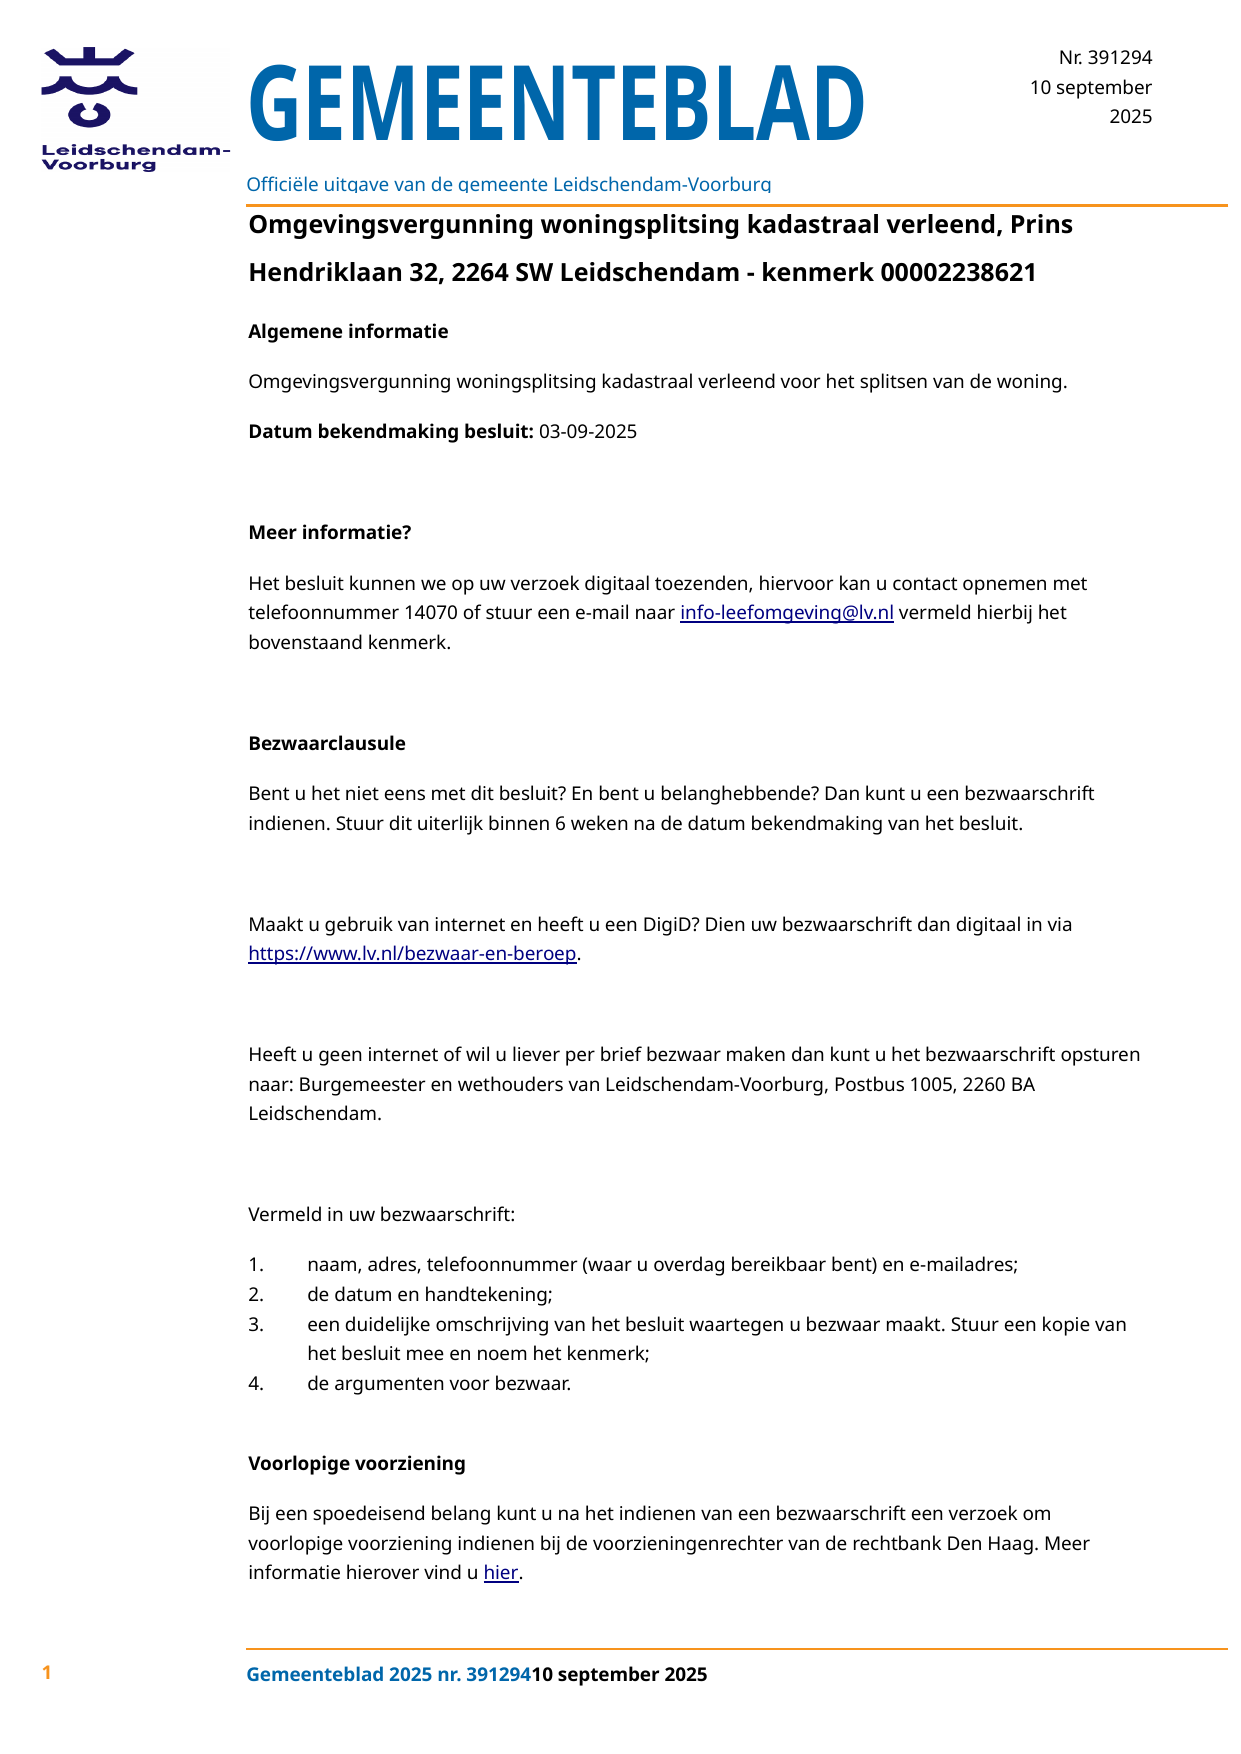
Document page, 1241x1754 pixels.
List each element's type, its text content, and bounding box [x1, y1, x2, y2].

text Omgevingsvergunning woningsplitsing kadastraal verleend voor het splitsen van de woning. [248, 368, 1152, 394]
text Bij een spoedeisend belang kunt u na het indienen van een bezwaarschrift een verzoek om voorlopige voorziening indienen bij de voorzieningenrechter van de rechtbank Den Haag. Meer informatie hierover vind u hier. [248, 1500, 1152, 1585]
text Omgevingsvergunning woningsplitsing kadastraal verleend, Prins Hendriklaan 32, 2264 SW Leidschendam - kenmerk 00002238621 [248, 207, 1152, 288]
text Vermeld in uw bezwaarschrift: [248, 1201, 1152, 1227]
text Bezwaarclausule [248, 730, 1152, 756]
list een duidelijke omschrijving van het besluit waartegen u bezwaar maakt. Stuur een kopie van het besluit mee en noem het kenmerk; [248, 1311, 1152, 1366]
picture [41, 47, 231, 172]
text Heeft u geen internet of wil u liever per brief bezwaar maken dan kunt u het bezwaarschrift opsturen naar: Burgemeester en wethouders van Leidschendam-Voorburg, Postbus 1005, 2260 BA Leidschendam. [248, 1041, 1152, 1126]
list naam, adres, telefoonnummer (waar u overdag bereikbaar bent) en e-mailadres; [248, 1252, 1152, 1277]
text Het besluit kunnen we op uw verzoek digitaal toezenden, hiervoor kan u contact opnemen met telefoonnummer 14070 of stuur een e-mail naar info-leefomgeving@lv.nl vermeld hierbij het bovenstaand kenmerk. [248, 570, 1152, 655]
text Datum bekendmaking besluit: 03-09-2025 [248, 419, 1152, 444]
text Maakt u gebruik van internet en heeft u een DigiD? Dien uw bezwaarschrift dan digitaal in via https://www.lv.nl/bezwaar-en-beroep. [248, 911, 1152, 966]
text Meer informatie? [248, 519, 1152, 545]
text Bent u het niet eens met dit besluit? En bent u belanghebbende? Dan kunt u een bezwaarschrift indienen. Stuur dit uiterlijk binnen 6 weken na de datum bekendmaking van het besluit. [248, 780, 1152, 836]
list de datum en handtekening; [248, 1281, 1152, 1307]
text Algemene informatie [248, 318, 1152, 344]
list de argumenten voor bezwaar. [248, 1370, 1152, 1396]
text Voorlopige voorziening [248, 1450, 1152, 1476]
